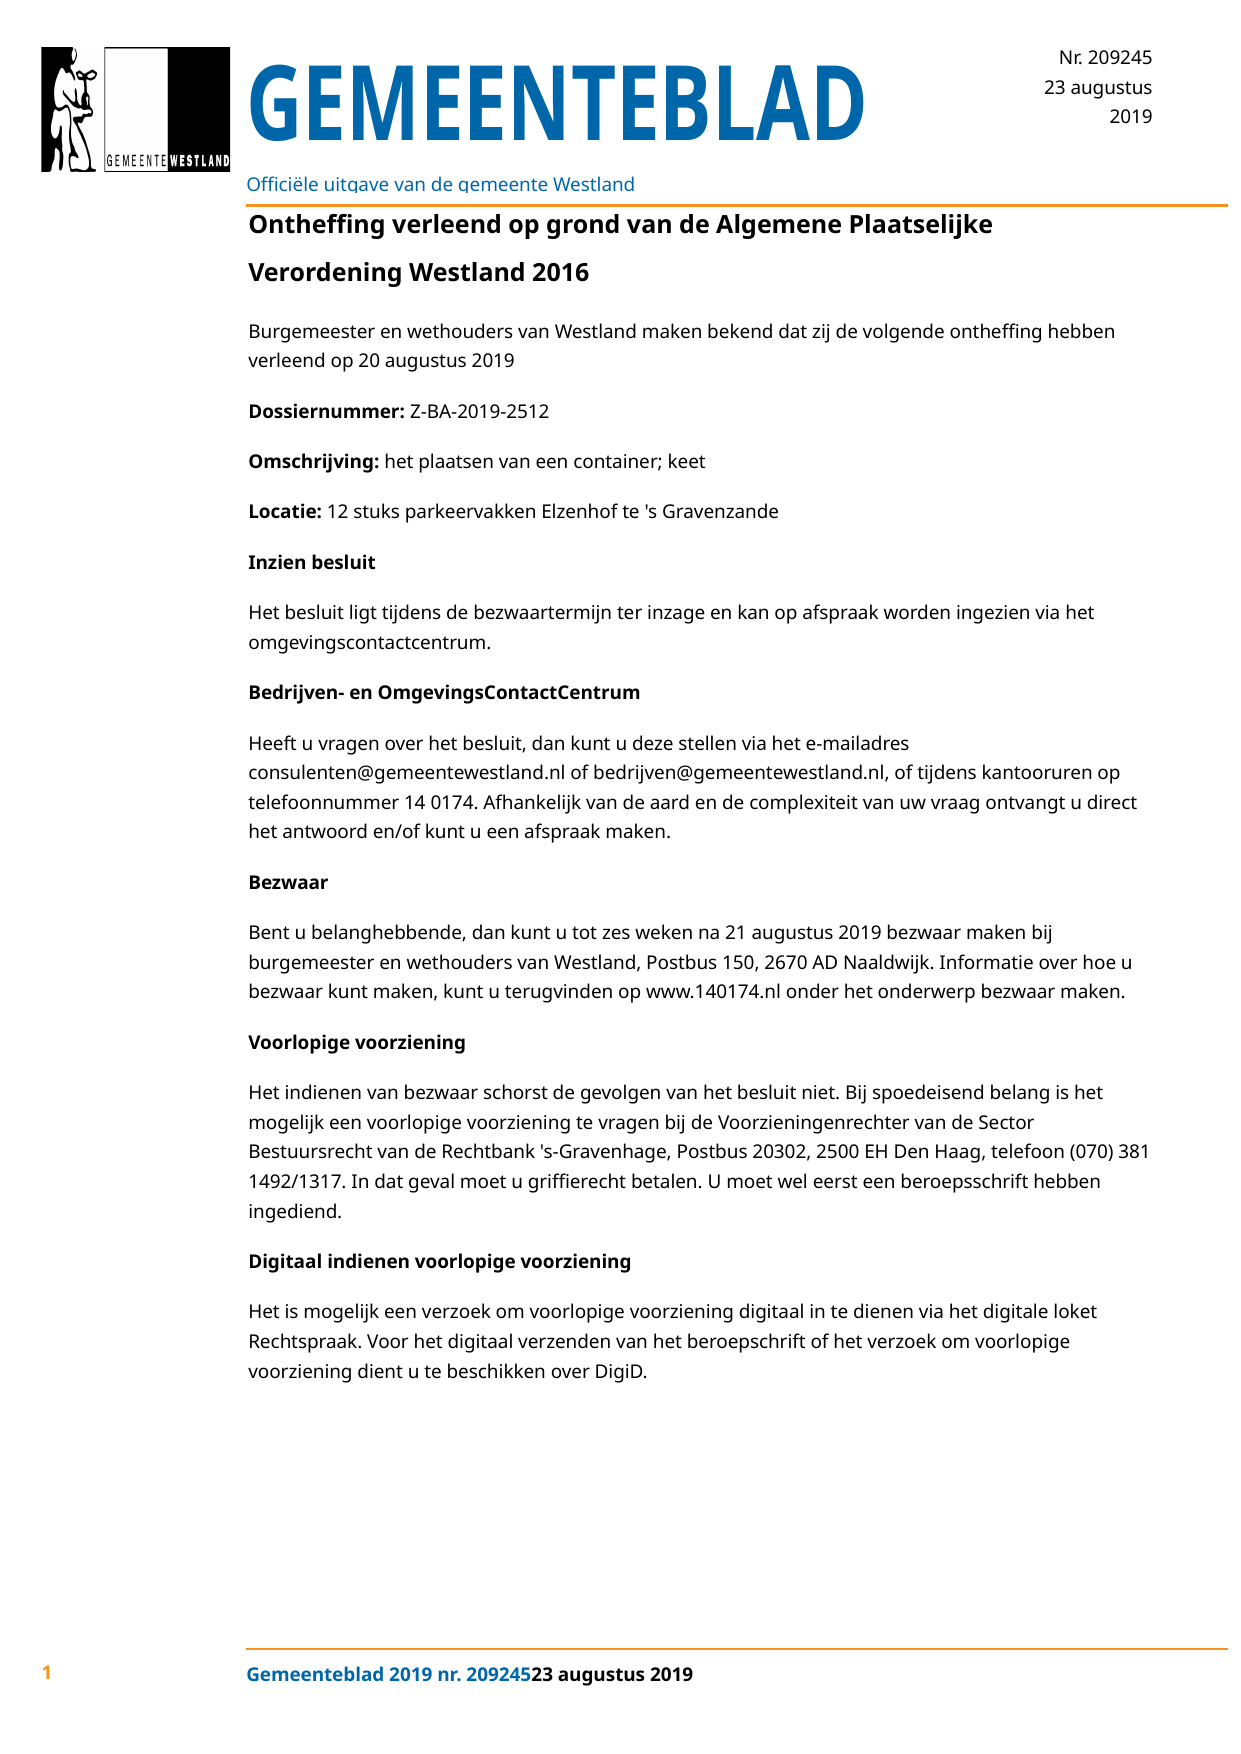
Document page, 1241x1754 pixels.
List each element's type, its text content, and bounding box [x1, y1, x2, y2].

text Ontheffing verleend op grond van de Algemene Plaatselijke Verordening Westland 2016 [248, 207, 1152, 288]
text Burgemeester en wethouders van Westland maken bekend dat zij de volgende ontheffing hebben verleend op 20 augustus 2019 [248, 318, 1152, 373]
text Voorlopige voorziening [248, 1029, 1152, 1055]
text Heeft u vragen over het besluit, dan kunt u deze stellen via het e-mailadres consulenten@gemeentewestland.nl of bedrijven@gemeentewestland.nl, of tijdens kantooruren op telefoonnummer 14 0174. Afhankelijk van de aard en de complexiteit van uw vraag ontvangt u direct het antwoord en/of kunt u een afspraak maken. [248, 730, 1152, 844]
text Dossiernummer: Z-BA-2019-2512 [248, 398, 1152, 424]
text Locatie: 12 stuks parkeervakken Elzenhof te 's Gravenzande [248, 499, 1152, 524]
text Bent u belanghebbende, dan kunt u tot zes weken na 21 augustus 2019 bezwaar maken bij burgemeester en wethouders van Westland, Postbus 150, 2670 AD Naaldwijk. Informatie over hoe u bezwaar kunt maken, kunt u terugvinden op www.140174.nl onder het onderwerp bezwaar maken. [248, 919, 1152, 1004]
text Het is mogelijk een verzoek om voorlopige voorziening digitaal in te dienen via het digitale loket Rechtspraak. Voor het digitaal verzenden van het beroepschrift of het verzoek om voorlopige voorziening dient u te beschikken over DigiD. [248, 1299, 1152, 1384]
text Bezwaar [248, 869, 1152, 895]
picture [41, 47, 231, 172]
text Omschrijving: het plaatsen van een container; keet [248, 448, 1152, 474]
text Inzien besluit [248, 549, 1152, 575]
text Het besluit ligt tijdens de bezwaartermijn ter inzage en kan op afspraak worden ingezien via het omgevingscontactcentrum. [248, 599, 1152, 655]
text Bedrijven- en OmgevingsContactCentrum [248, 679, 1152, 705]
text Het indienen van bezwaar schorst de gevolgen van het besluit niet. Bij spoedeisend belang is het mogelijk een voorlopige voorziening te vragen bij de Voorzieningenrechter van de Sector Bestuursrecht van de Rechtbank 's-Gravenhage, Postbus 20302, 2500 EH Den Haag, telefoon (070) 381 1492/1317. In dat geval moet u griffierecht betalen. U moet wel eerst een beroepsschrift hebben ingediend. [248, 1079, 1152, 1224]
text Digitaal indienen voorlopige voorziening [248, 1248, 1152, 1274]
